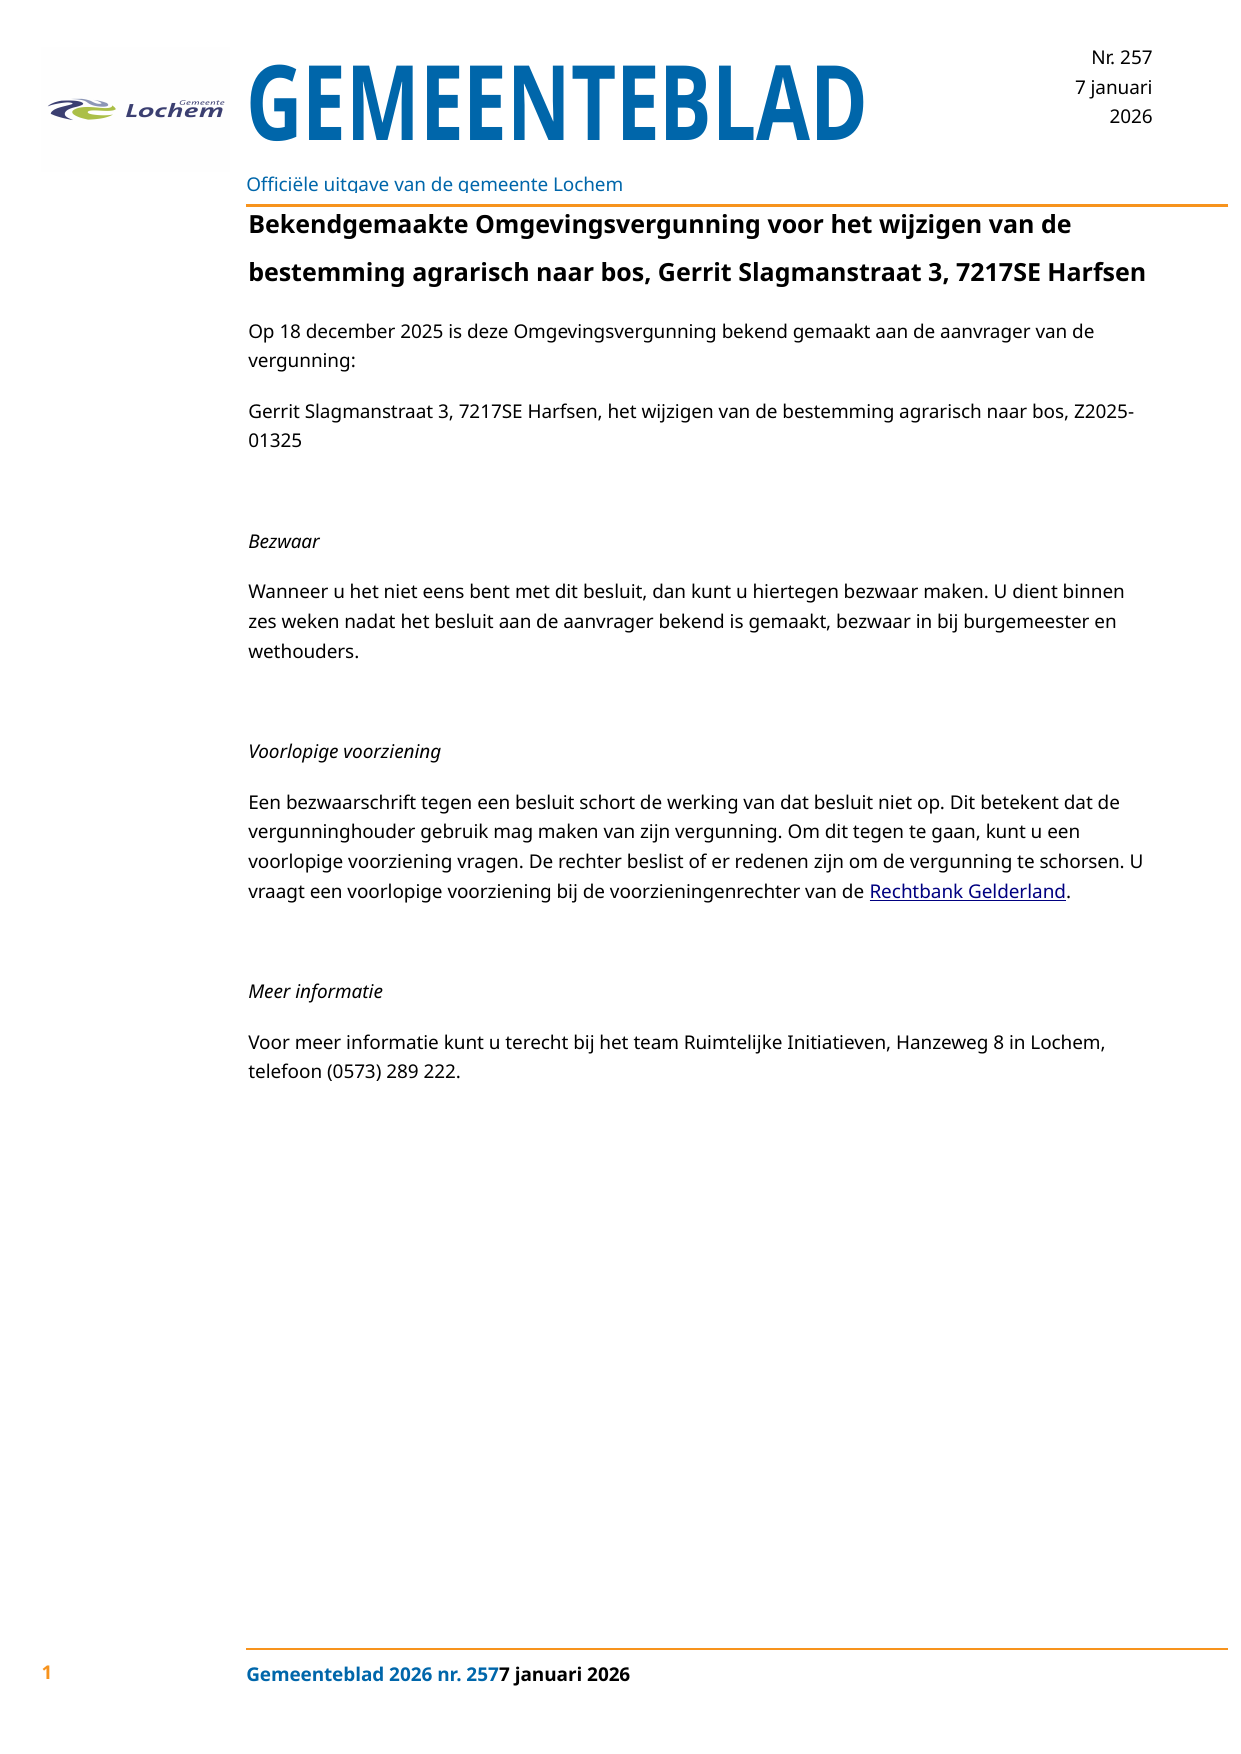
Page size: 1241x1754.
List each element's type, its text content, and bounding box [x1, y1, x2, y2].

text Een bezwaarschrift tegen een besluit schort de werking van dat besluit niet op. Dit betekent dat de vergunninghouder gebruik mag maken van zijn vergunning. Om dit tegen te gaan, kunt u een voorlopige voorziening vragen. De rechter beslist of er redenen zijn om de vergunning te schorsen. U vraagt een voorlopige voorziening bij de voorzieningenrechter van de Rechtbank Gelderland. [248, 789, 1152, 904]
text Wanneer u het niet eens bent met dit besluit, dan kunt u hiertegen bezwaar maken. U dient binnen zes weken nadat het besluit aan de aanvrager bekend is gemaakt, bezwaar in bij burgemeester en wethouders. [248, 579, 1152, 664]
text Meer informatie [248, 979, 1152, 1004]
text Voor meer informatie kunt u terecht bij het team Ruimtelijke Initiatieven, Hanzeweg 8 in Lochem, telefoon (0573) 289 222. [248, 1029, 1152, 1084]
picture [41, 47, 231, 172]
text Gerrit Slagmanstraat 3, 7217SE Harfsen, het wijzigen van de bestemming agrarisch naar bos, Z2025-01325 [248, 398, 1152, 453]
text Bezwaar [248, 528, 1152, 554]
text Voorlopige voorziening [248, 739, 1152, 764]
text Bekendgemaakte Omgevingsvergunning voor het wijzigen van de bestemming agrarisch naar bos, Gerrit Slagmanstraat 3, 7217SE Harfsen [248, 207, 1152, 288]
text Op 18 december 2025 is deze Omgevingsvergunning bekend gemaakt aan de aanvrager van de vergunning: [248, 318, 1152, 373]
